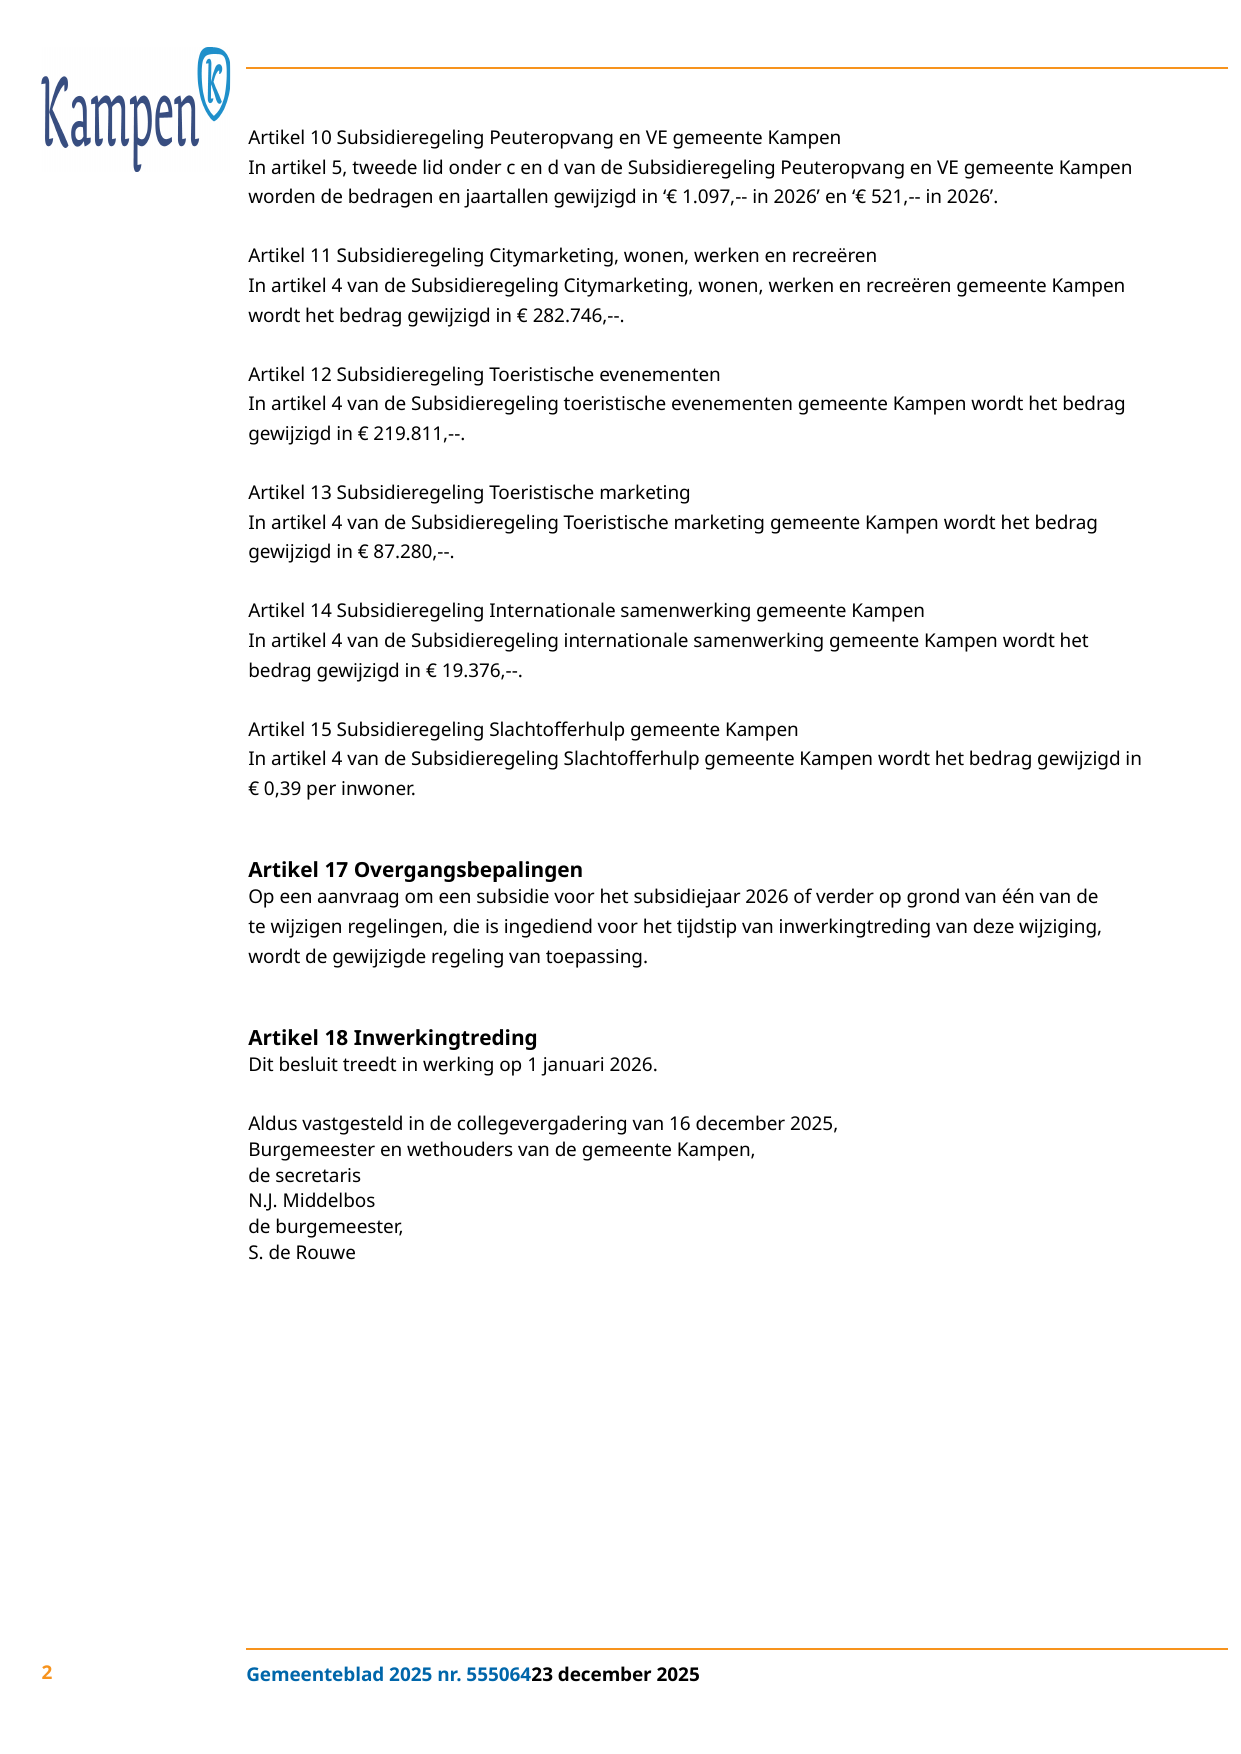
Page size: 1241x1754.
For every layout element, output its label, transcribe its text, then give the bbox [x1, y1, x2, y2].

text Artikel 11 Subsidieregeling Citymarketing, wonen, werken en recreëren [248, 243, 1152, 268]
text Artikel 12 Subsidieregeling Toeristische evenementen [248, 361, 1152, 387]
text In artikel 4 van de Subsidieregeling Citymarketing, wonen, werken en recreëren gemeente Kampen wordt het bedrag gewijzigd in € 282.746,--. [248, 272, 1152, 328]
text Artikel 15 Subsidieregeling Slachtofferhulp gemeente Kampen [248, 716, 1152, 742]
text Artikel 10 Subsidieregeling Peuteropvang en VE gemeente Kampen [248, 124, 1152, 150]
text Burgemeester en wethouders van de gemeente Kampen, [248, 1136, 1152, 1162]
text Op een aanvraag om een subsidie voor het subsidiejaar 2026 of verder op grond van één van de [248, 884, 1152, 909]
text Dit besluit treedt in werking op 1 januari 2026. [248, 1051, 1152, 1077]
text In artikel 4 van de Subsidieregeling toeristische evenementen gemeente Kampen wordt het bedrag gewijzigd in € 219.811,--. [248, 391, 1152, 446]
text In artikel 4 van de Subsidieregeling internationale samenwerking gemeente Kampen wordt het bedrag gewijzigd in € 19.376,--. [248, 627, 1152, 683]
text wordt de gewijzigde regeling van toepassing. [248, 943, 1152, 968]
text Aldus vastgesteld in de collegevergadering van 16 december 2025, [248, 1110, 1152, 1136]
text Artikel 17 Overgangsbepalingen [248, 855, 1152, 884]
text Artikel 18 Inwerkingtreding [248, 1023, 1152, 1051]
text N.J. Middelbos [248, 1188, 1152, 1213]
text Artikel 14 Subsidieregeling Internationale samenwerking gemeente Kampen [248, 598, 1152, 623]
picture [41, 47, 231, 172]
text Artikel 13 Subsidieregeling Toeristische marketing [248, 479, 1152, 505]
text te wijzigen regelingen, die is ingediend voor het tijdstip van inwerkingtreding van deze wijziging, [248, 913, 1152, 939]
text de burgemeester, [248, 1213, 1152, 1239]
text In artikel 4 van de Subsidieregeling Slachtofferhulp gemeente Kampen wordt het bedrag gewijzigd in € 0,39 per inwoner. [248, 746, 1152, 801]
text de secretaris [248, 1162, 1152, 1188]
text In artikel 4 van de Subsidieregeling Toeristische marketing gemeente Kampen wordt het bedrag gewijzigd in € 87.280,--. [248, 509, 1152, 564]
text S. de Rouwe [248, 1239, 1152, 1265]
text In artikel 5, tweede lid onder c en d van de Subsidieregeling Peuteropvang en VE gemeente Kampen worden de bedragen en jaartallen gewijzigd in ‘€ 1.097,-- in 2026’ en ‘€ 521,-- in 2026’. [248, 154, 1152, 209]
